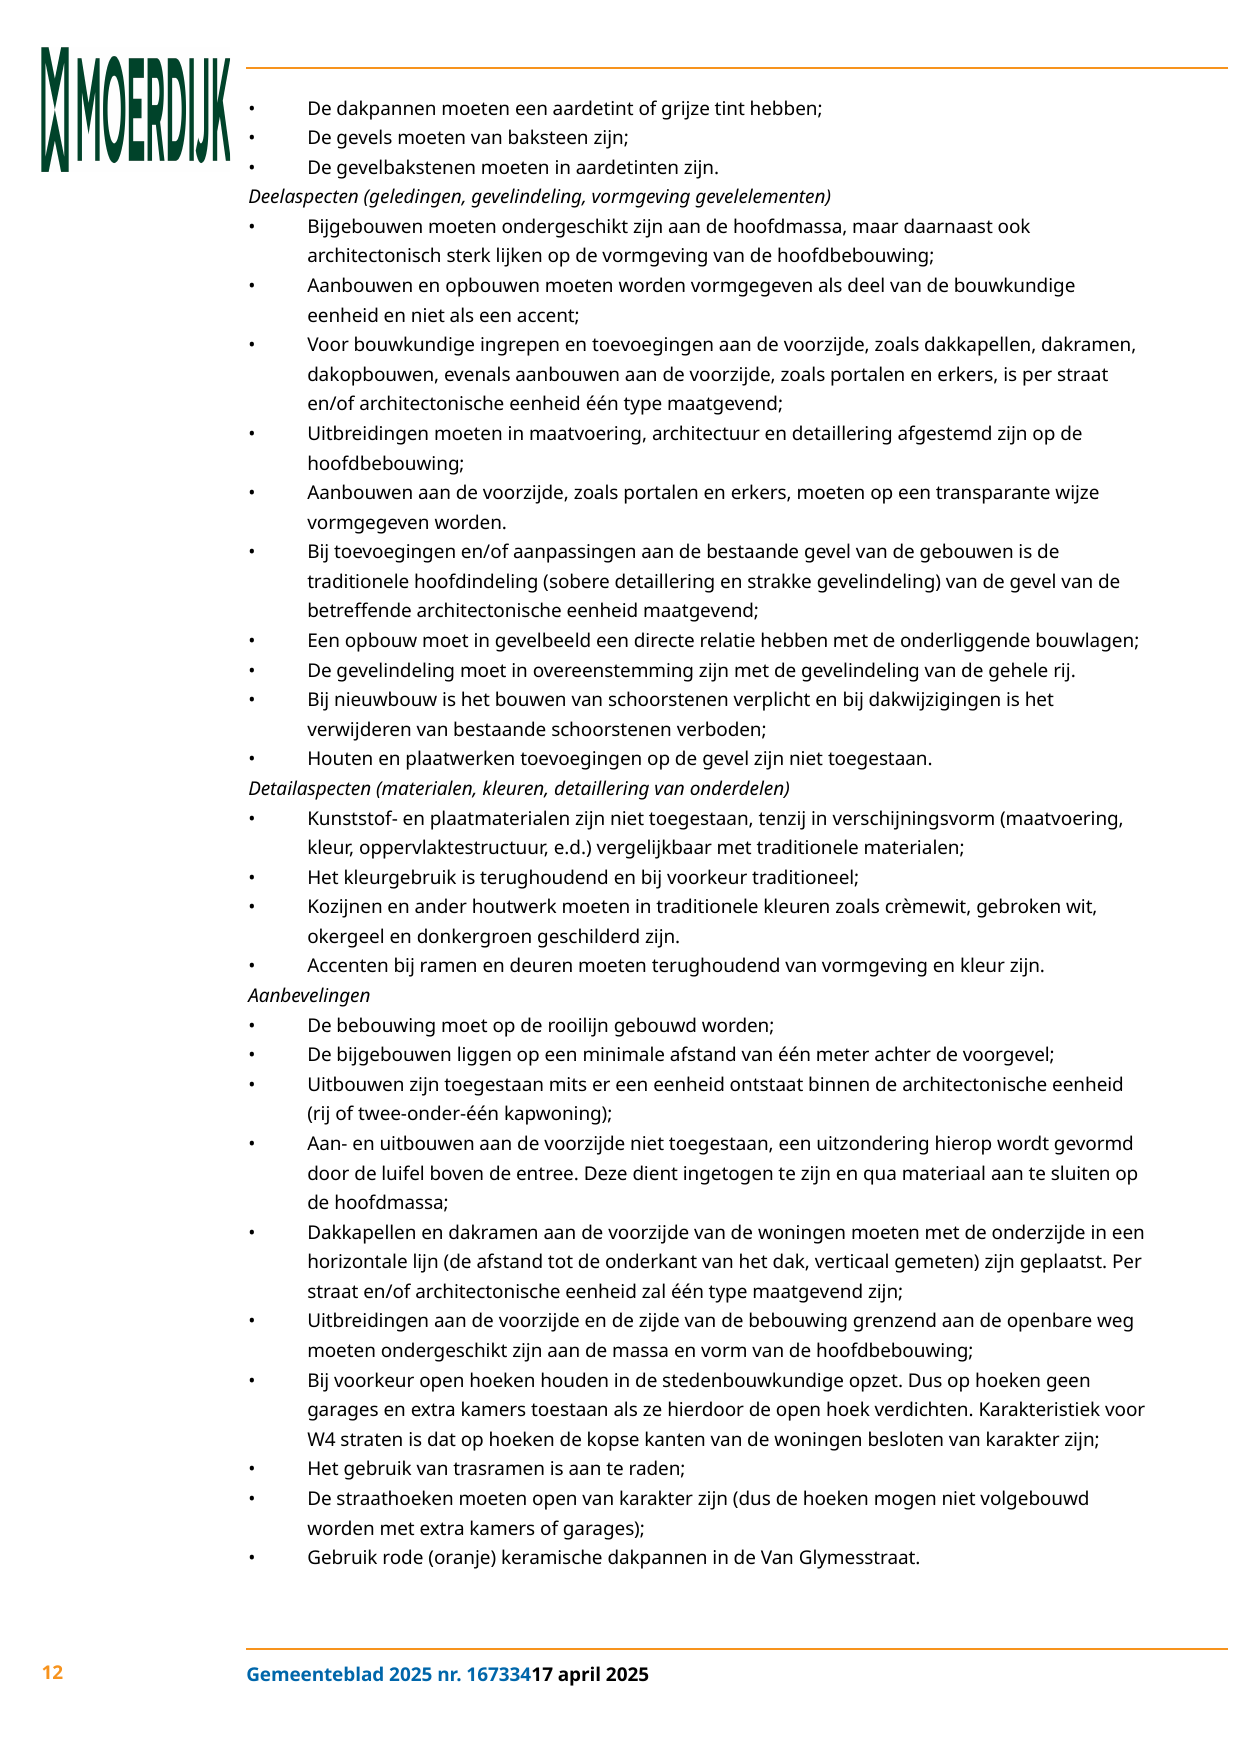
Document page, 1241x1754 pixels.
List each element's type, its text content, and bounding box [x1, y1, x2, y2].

list Een opbouw moet in gevelbeeld een directe relatie hebben met de onderliggende bouwlagen; [248, 627, 1152, 653]
list Het kleurgebruik is terughoudend en bij voorkeur traditioneel; [248, 864, 1152, 890]
text Detailaspecten (materialen, kleuren, detaillering van onderdelen) [248, 775, 1152, 801]
list De gevels moeten van baksteen zijn; [248, 124, 1152, 150]
list Bij nieuwbouw is het bouwen van schoorstenen verplicht en bij dakwijzigingen is het verwijderen van bestaande schoorstenen verboden; [248, 686, 1152, 742]
list Accenten bij ramen en deuren moeten terughoudend van vormgeving en kleur zijn. [248, 953, 1152, 978]
list Gebruik rode (oranje) keramische dakpannen in de Van Glymesstraat. [248, 1544, 1152, 1570]
list Het gebruik van trasramen is aan te raden; [248, 1456, 1152, 1481]
list Bij voorkeur open hoeken houden in de stedenbouwkundige opzet. Dus op hoeken geen garages en extra kamers toestaan als ze hierdoor de open hoek verdichten. Karakteristiek voor W4 straten is dat op hoeken de kopse kanten van de woningen besloten van karakter zijn; [248, 1367, 1152, 1452]
list Kozijnen en ander houtwerk moeten in traditionele kleuren zoals crèmewit, gebroken wit, okergeel en donkergroen geschilderd zijn. [248, 893, 1152, 949]
list De straathoeken moeten open van karakter zijn (dus de hoeken mogen niet volgebouwd worden met extra kamers of garages); [248, 1485, 1152, 1541]
list Bijgebouwen moeten ondergeschikt zijn aan de hoofdmassa, maar daarnaast ook architectonisch sterk lijken op de vormgeving van de hoofdbebouwing; [248, 213, 1152, 268]
text Deelaspecten (geledingen, gevelindeling, vormgeving gevelelementen) [248, 183, 1152, 209]
list De dakpannen moeten een aardetint of grijze tint hebben; [248, 95, 1152, 121]
list Aan- en uitbouwen aan de voorzijde niet toegestaan, een uitzondering hierop wordt gevormd door de luifel boven de entree. Deze dient ingetogen te zijn en qua materiaal aan te sluiten op de hoofdmassa; [248, 1130, 1152, 1215]
text Aanbevelingen [248, 982, 1152, 1008]
list Aanbouwen en opbouwen moeten worden vormgegeven als deel van de bouwkundige eenheid en niet als een accent; [248, 272, 1152, 328]
list Bij toevoegingen en/of aanpassingen aan de bestaande gevel van de gebouwen is de traditionele hoofdindeling (sobere detaillering en strakke gevelindeling) van de gevel van de betreffende architectonische eenheid maatgevend; [248, 538, 1152, 623]
list Voor bouwkundige ingrepen en toevoegingen aan de voorzijde, zoals dakkapellen, dakramen, dakopbouwen, evenals aanbouwen aan de voorzijde, zoals portalen en erkers, is per straat en/of architectonische eenheid één type maatgevend; [248, 331, 1152, 416]
list Kunststof- en plaatmaterialen zijn niet toegestaan, tenzij in verschijningsvorm (maatvoering, kleur, oppervlaktestructuur, e.d.) vergelijkbaar met traditionele materialen; [248, 805, 1152, 860]
list Houten en plaatwerken toevoegingen op de gevel zijn niet toegestaan. [248, 746, 1152, 771]
picture [41, 47, 231, 172]
list De bijgebouwen liggen op een minimale afstand van één meter achter de voorgevel; [248, 1041, 1152, 1067]
list De bebouwing moet op de rooilijn gebouwd worden; [248, 1012, 1152, 1038]
list De gevelindeling moet in overeenstemming zijn met de gevelindeling van de gehele rij. [248, 657, 1152, 683]
list Uitbreidingen aan de voorzijde en de zijde van de bebouwing grenzend aan de openbare weg moeten ondergeschikt zijn aan de massa en vorm van de hoofdbebouwing; [248, 1308, 1152, 1363]
list De gevelbakstenen moeten in aardetinten zijn. [248, 154, 1152, 180]
list Dakkapellen en dakramen aan de voorzijde van de woningen moeten met de onderzijde in een horizontale lijn (de afstand tot de onderkant van het dak, verticaal gemeten) zijn geplaatst. Per straat en/of architectonische eenheid zal één type maatgevend zijn; [248, 1219, 1152, 1304]
list Uitbreidingen moeten in maatvoering, architectuur en detaillering afgestemd zijn op de hoofdbebouwing; [248, 420, 1152, 476]
list Uitbouwen zijn toegestaan mits er een eenheid ontstaat binnen de architectonische eenheid (rij of twee-onder-één kapwoning); [248, 1071, 1152, 1126]
list Aanbouwen aan de voorzijde, zoals portalen en erkers, moeten op een transparante wijze vormgegeven worden. [248, 479, 1152, 535]
